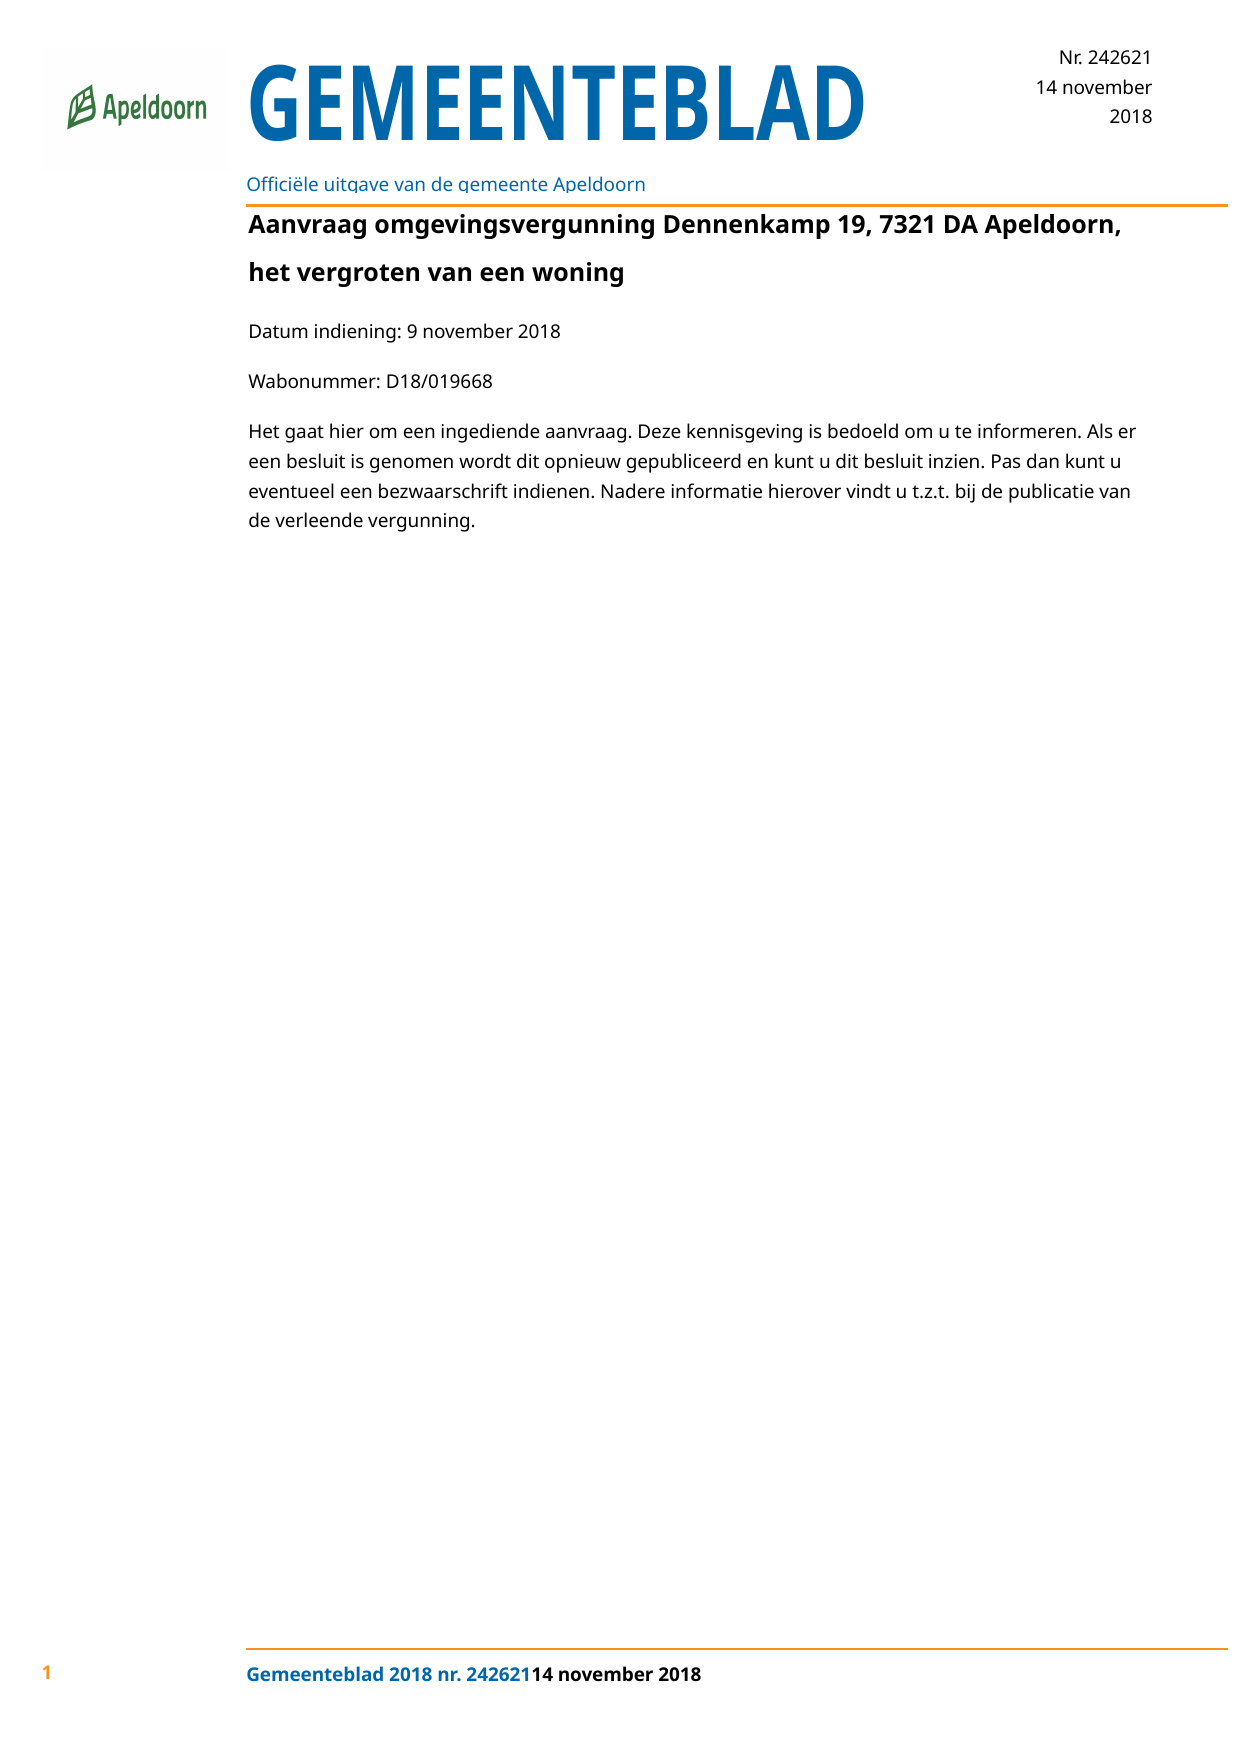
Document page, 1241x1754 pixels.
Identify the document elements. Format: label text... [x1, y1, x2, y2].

text Aanvraag omgevingsvergunning Dennenkamp 19, 7321 DA Apeldoorn, het vergroten van een woning [248, 207, 1152, 288]
text Datum indiening: 9 november 2018 [248, 318, 1152, 344]
text Het gaat hier om een ingediende aanvraag. Deze kennisgeving is bedoeld om u te informeren. Als er een besluit is genomen wordt dit opnieuw gepubliceerd en kunt u dit besluit inzien. Pas dan kunt u eventueel een bezwaarschrift indienen. Nadere informatie hierover vindt u t.z.t. bij de publicatie van de verleende vergunning. [248, 419, 1152, 533]
text Wabonummer: D18/019668 [248, 368, 1152, 394]
picture [41, 47, 231, 172]
